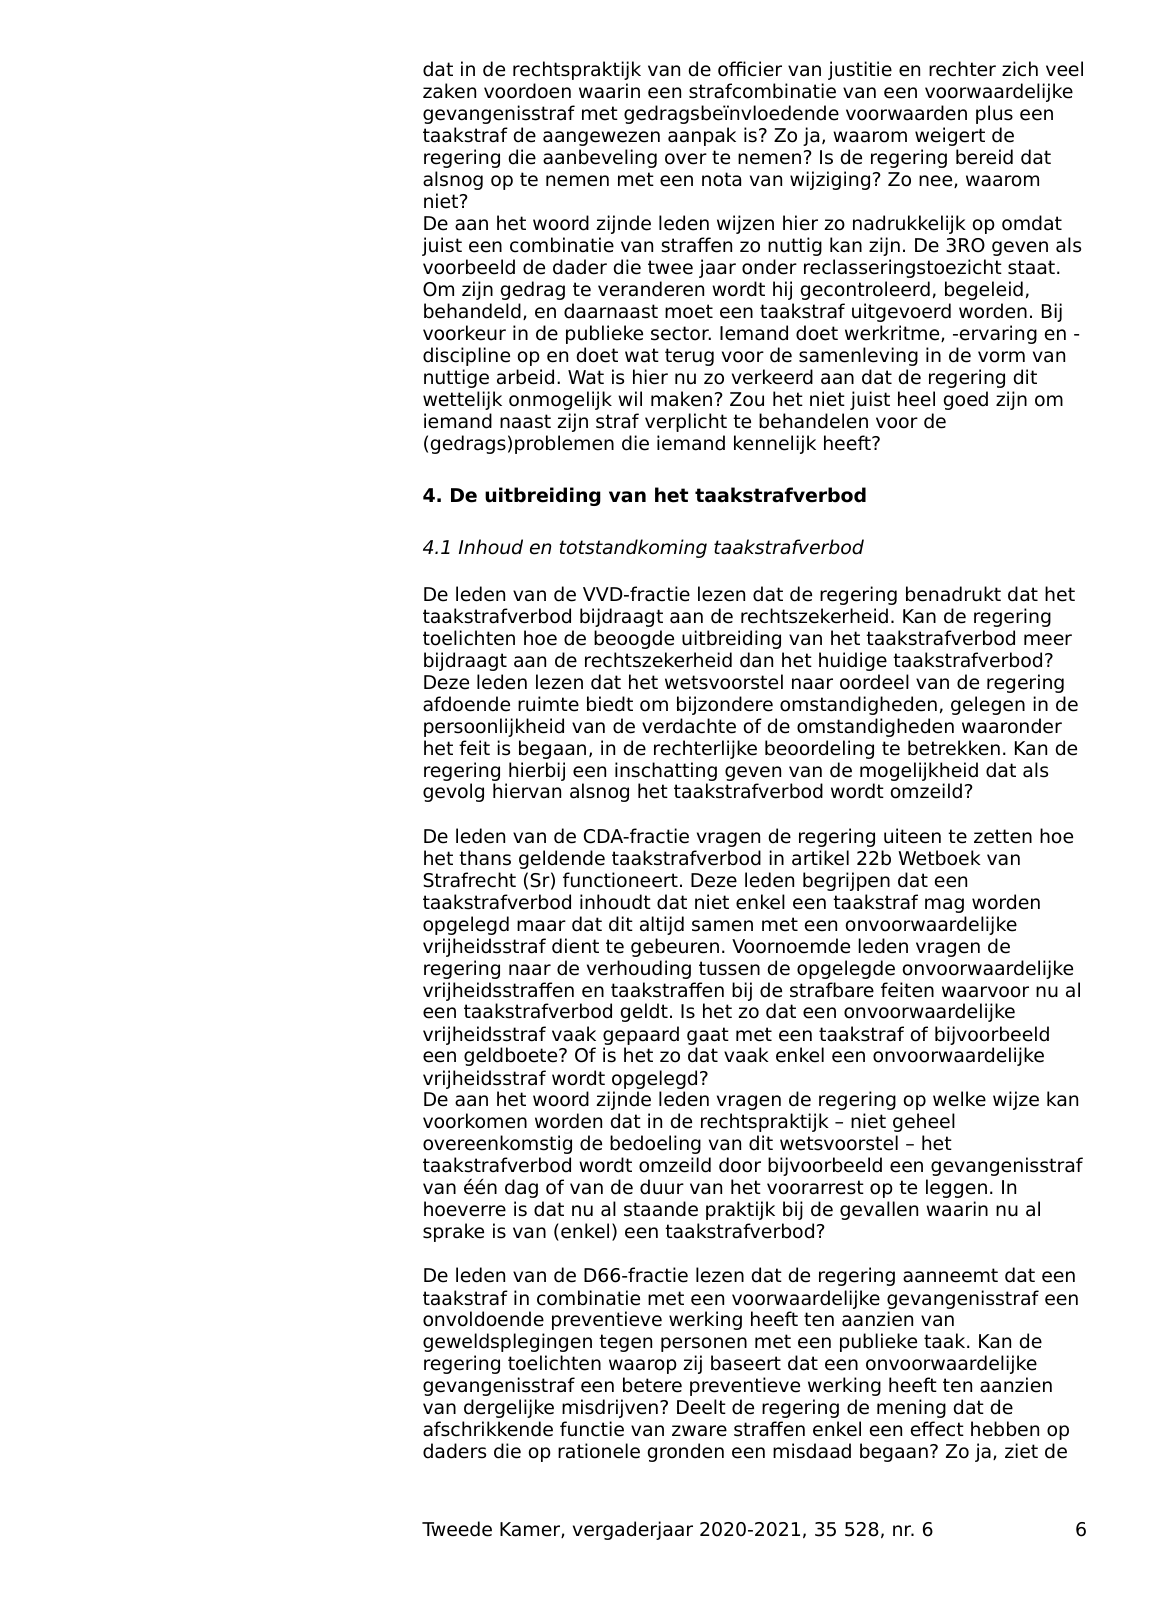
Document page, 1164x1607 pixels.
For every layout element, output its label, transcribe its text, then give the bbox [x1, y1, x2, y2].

text De leden van de CDA-fractie vragen de regering uiteen te zetten hoe het thans geldende taakstrafverbod in artikel 22b Wetboek van Strafrecht (Sr) functioneert. Deze leden begrijpen dat een taakstrafverbod inhoudt dat niet enkel een taakstraf mag worden opgelegd maar dat dit altijd samen met een onvoorwaardelijke vrijheidsstraf dient te gebeuren. Voornoemde leden vragen de regering naar de verhouding tussen de opgelegde onvoorwaardelijke vrijheidsstraffen en taakstraffen bij de strafbare feiten waarvoor nu al een taakstrafverbod geldt. Is het zo dat een onvoorwaardelijke vrijheidsstraf vaak gepaard gaat met een taakstraf of bijvoorbeeld een geldboete? Of is het zo dat vaak enkel een onvoorwaardelijke vrijheidsstraf wordt opgelegd? [422, 826, 1087, 1089]
text De leden van de VVD-fractie lezen dat de regering benadrukt dat het taakstrafverbod bijdraagt aan de rechtszekerheid. Kan de regering toelichten hoe de beoogde uitbreiding van het taakstrafverbod meer bijdraagt aan de rechtszekerheid dan het huidige taakstrafverbod? [422, 584, 1087, 672]
text dat in de rechtspraktijk van de officier van justitie en rechter zich veel zaken voordoen waarin een strafcombinatie van een voorwaardelijke gevangenisstraf met gedragsbeïnvloedende voorwaarden plus een taakstraf de aangewezen aanpak is? Zo ja, waarom weigert de regering die aanbeveling over te nemen? Is de regering bereid dat alsnog op te nemen met een nota van wijziging? Zo nee, waarom niet? [422, 59, 1087, 213]
subtitle 4.1 Inhoud en totstandkoming taakstrafverbod [422, 537, 1087, 559]
text Deze leden lezen dat het wetsvoorstel naar oordeel van de regering afdoende ruimte biedt om bijzondere omstandigheden, gelegen in de persoonlijkheid van de verdachte of de omstandigheden waaronder het feit is begaan, in de rechterlijke beoordeling te betrekken. Kan de regering hierbij een inschatting geven van de mogelijkheid dat als gevolg hiervan alsnog het taakstrafverbod wordt omzeild? [422, 672, 1087, 803]
text De aan het woord zijnde leden vragen de regering op welke wijze kan voorkomen worden dat in de rechtspraktijk – niet geheel overeenkomstig de bedoeling van dit wetsvoorstel – het taakstrafverbod wordt omzeild door bijvoorbeeld een gevangenisstraf van één dag of van de duur van het voorarrest op te leggen. In hoeverre is dat nu al staande praktijk bij de gevallen waarin nu al sprake is van (enkel) een taakstrafverbod? [422, 1089, 1087, 1243]
text De leden van de D66-fractie lezen dat de regering aanneemt dat een taakstraf in combinatie met een voorwaardelijke gevangenisstraf een onvoldoende preventieve werking heeft ten aanzien van geweldsplegingen tegen personen met een publieke taak. Kan de regering toelichten waarop zij baseert dat een onvoorwaardelijke gevangenisstraf een betere preventieve werking heeft ten aanzien van dergelijke misdrijven? Deelt de regering de mening dat de afschrikkende functie van zware straffen enkel een effect hebben op daders die op rationele gronden een misdaad begaan? Zo ja, ziet de [422, 1265, 1087, 1463]
text De aan het woord zijnde leden wijzen hier zo nadrukkelijk op omdat juist een combinatie van straffen zo nuttig kan zijn. De 3RO geven als voorbeeld de dader die twee jaar onder reclasseringstoezicht staat. Om zijn gedrag te veranderen wordt hij gecontroleerd, begeleid, behandeld, en daarnaast moet een taakstraf uitgevoerd worden. Bij voorkeur in de publieke sector. Iemand doet werkritme, -ervaring en -discipline op en doet wat terug voor de samenleving in de vorm van nuttige arbeid. Wat is hier nu zo verkeerd aan dat de regering dit wettelijk onmogelijk wil maken? Zou het niet juist heel goed zijn om iemand naast zijn straf verplicht te behandelen voor de (gedrags)problemen die iemand kennelijk heeft? [422, 213, 1087, 455]
subtitle 4. De uitbreiding van het taakstrafverbod [422, 485, 1087, 507]
